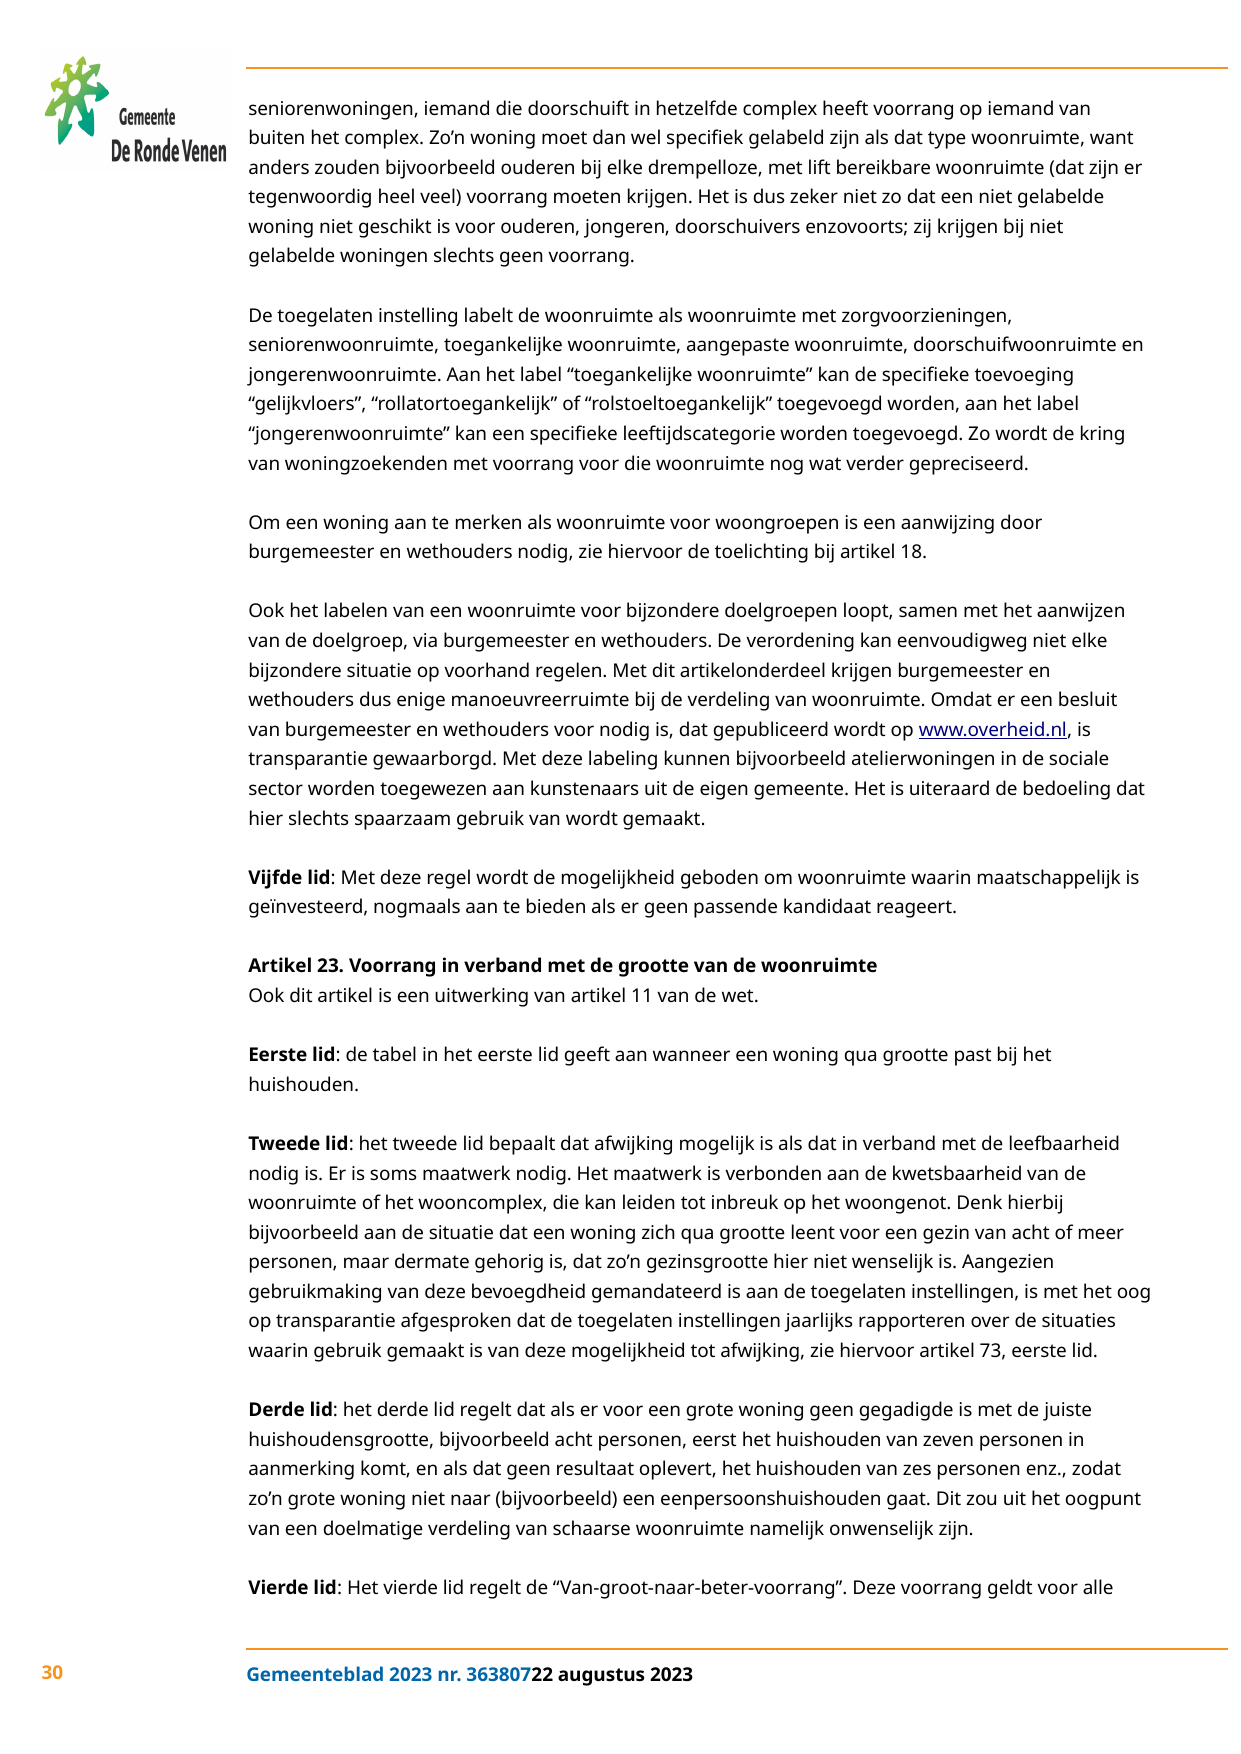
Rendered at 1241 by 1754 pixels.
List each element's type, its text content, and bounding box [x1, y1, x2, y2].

text Om een woning aan te merken als woonruimte voor woongroepen is een aanwijzing door burgemeester en wethouders nodig, zie hiervoor de toelichting bij artikel 18. [248, 509, 1152, 564]
text Ook dit artikel is een uitwerking van artikel 11 van de wet. [248, 982, 1152, 1008]
text De toegelaten instelling labelt de woonruimte als woonruimte met zorgvoorzieningen, seniorenwoonruimte, toegankelijke woonruimte, aangepaste woonruimte, doorschuifwoonruimte en jongerenwoonruimte. Aan het label “toegankelijke woonruimte” kan de specifieke toevoeging “gelijkvloers”, “rollatortoegankelijk” of “rolstoeltoegankelijk” toegevoegd worden, aan het label “jongerenwoonruimte” kan een specifieke leeftijdscategorie worden toegevoegd. Zo wordt de kring van woningzoekenden met voorrang voor die woonruimte nog wat verder gepreciseerd. [248, 302, 1152, 476]
text Artikel 23. Voorrang in verband met de grootte van de woonruimte [248, 953, 1152, 978]
picture [41, 47, 231, 172]
text seniorenwoningen, iemand die doorschuift in hetzelfde complex heeft voorrang op iemand van buiten het complex. Zo’n woning moet dan wel specifiek gelabeld zijn als dat type woonruimte, want anders zouden bijvoorbeeld ouderen bij elke drempelloze, met lift bereikbare woonruimte (dat zijn er tegenwoordig heel veel) voorrang moeten krijgen. Het is dus zeker niet zo dat een niet gelabelde woning niet geschikt is voor ouderen, jongeren, doorschuivers enzovoorts; zij krijgen bij niet gelabelde woningen slechts geen voorrang. [248, 95, 1152, 268]
text Tweede lid: het tweede lid bepaalt dat afwijking mogelijk is als dat in verband met de leefbaarheid nodig is. Er is soms maatwerk nodig. Het maatwerk is verbonden aan de kwetsbaarheid van de woonruimte of het wooncomplex, die kan leiden tot inbreuk op het woongenot. Denk hierbij bijvoorbeeld aan de situatie dat een woning zich qua grootte leent voor een gezin van acht of meer personen, maar dermate gehorig is, dat zo’n gezinsgrootte hier niet wenselijk is. Aangezien gebruikmaking van deze bevoegdheid gemandateerd is aan de toegelaten instellingen, is met het oog op transparantie afgesproken dat de toegelaten instellingen jaarlijks rapporteren over de situaties waarin gebruik gemaakt is van deze mogelijkheid tot afwijking, zie hiervoor artikel 73, eerste lid. [248, 1130, 1152, 1363]
text Eerste lid: de tabel in het eerste lid geeft aan wanneer een woning qua grootte past bij het huishouden. [248, 1041, 1152, 1097]
text Vijfde lid: Met deze regel wordt de mogelijkheid geboden om woonruimte waarin maatschappelijk is geïnvesteerd, nogmaals aan te bieden als er geen passende kandidaat reageert. [248, 864, 1152, 919]
text Derde lid: het derde lid regelt dat als er voor een grote woning geen gegadigde is met de juiste huishoudensgrootte, bijvoorbeeld acht personen, eerst het huishouden van zeven personen in aanmerking komt, en als dat geen resultaat oplevert, het huishouden van zes personen enz., zodat zo’n grote woning niet naar (bijvoorbeeld) een eenpersoonshuishouden gaat. Dit zou uit het oogpunt van een doelmatige verdeling van schaarse woonruimte namelijk onwenselijk zijn. [248, 1396, 1152, 1541]
text Ook het labelen van een woonruimte voor bijzondere doelgroepen loopt, samen met het aanwijzen van de doelgroep, via burgemeester en wethouders. De verordening kan eenvoudigweg niet elke bijzondere situatie op voorhand regelen. Met dit artikelonderdeel krijgen burgemeester en wethouders dus enige manoeuvreerruimte bij de verdeling van woonruimte. Omdat er een besluit van burgemeester en wethouders voor nodig is, dat gepubliceerd wordt op www.overheid.nl, is transparantie gewaarborgd. Met deze labeling kunnen bijvoorbeeld atelierwoningen in de sociale sector worden toegewezen aan kunstenaars uit de eigen gemeente. Het is uiteraard de bedoeling dat hier slechts spaarzaam gebruik van wordt gemaakt. [248, 598, 1152, 831]
text Vierde lid: Het vierde lid regelt de “Van-groot-naar-beter-voorrang”. Deze voorrang geldt voor alle [248, 1574, 1152, 1600]
